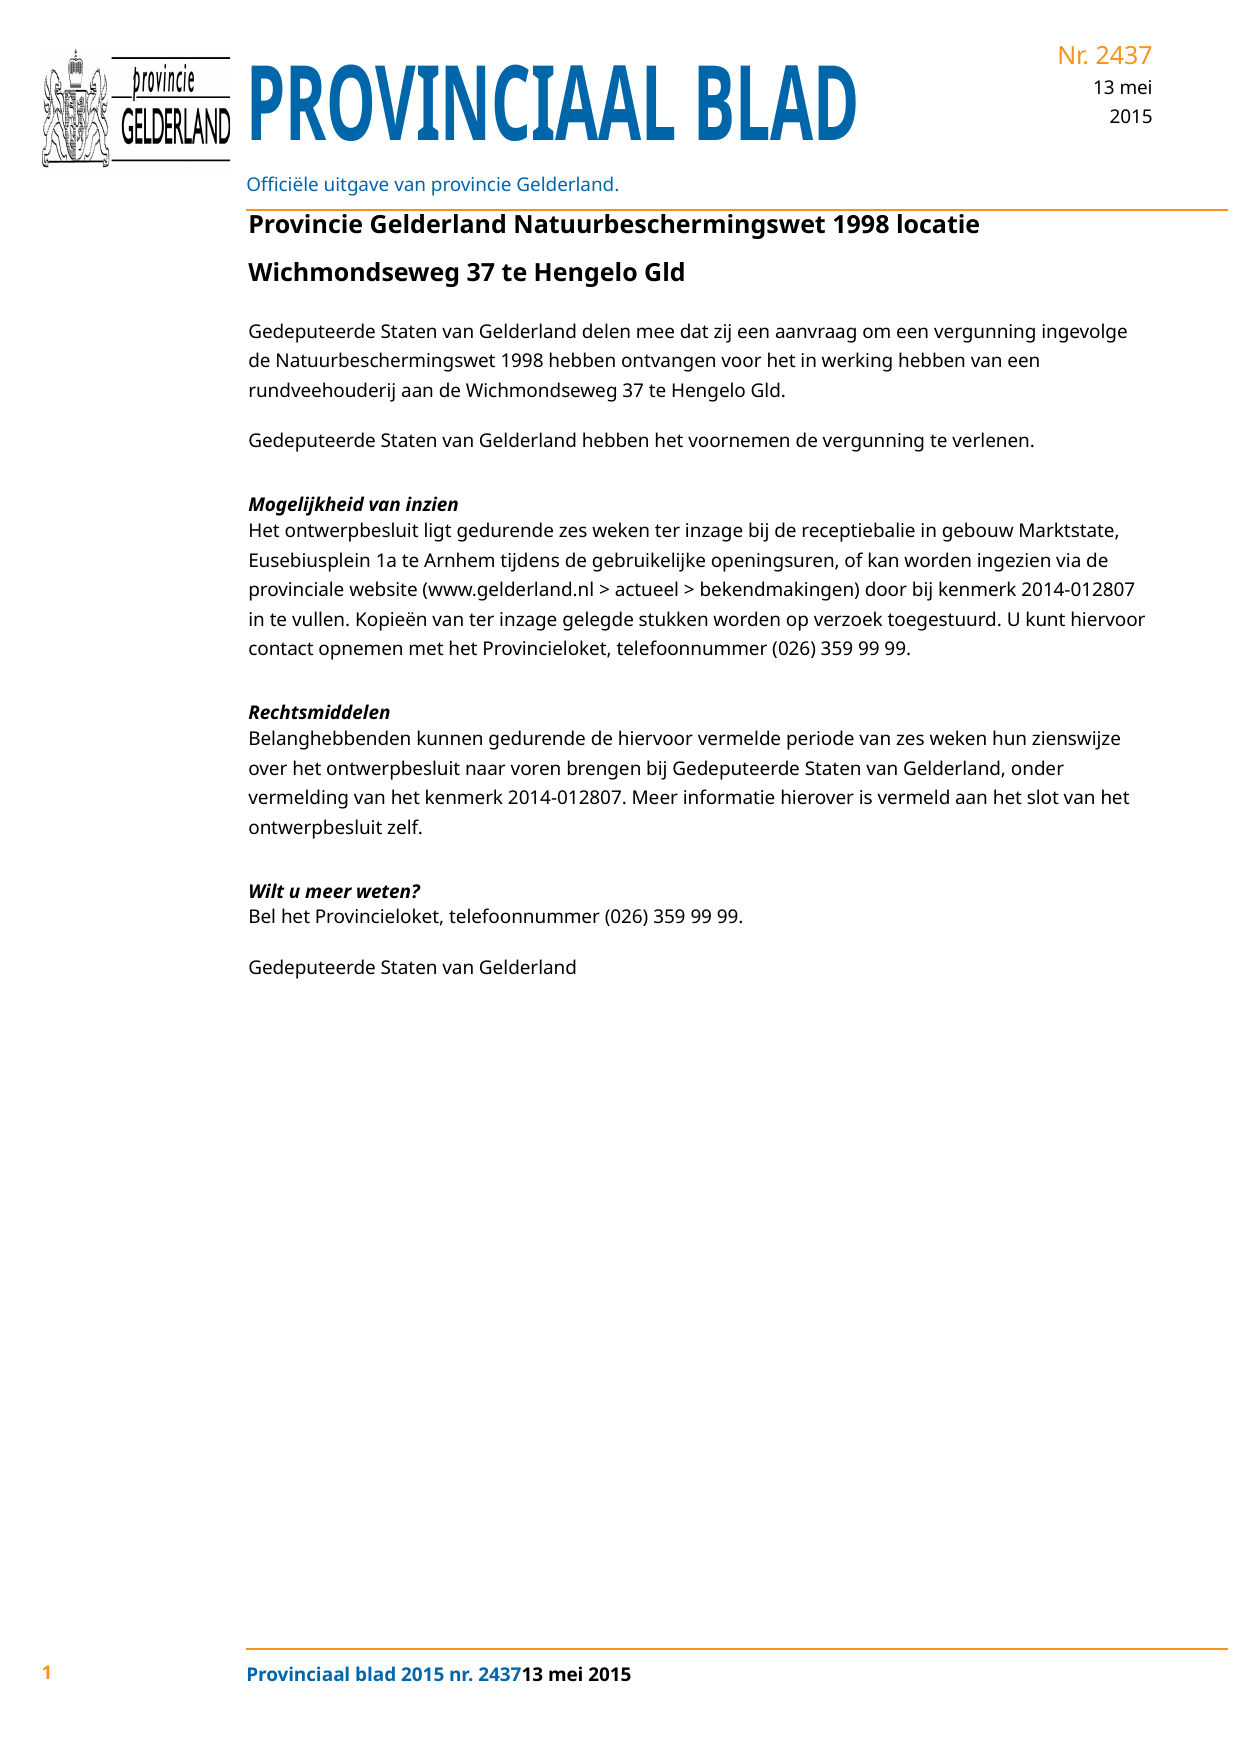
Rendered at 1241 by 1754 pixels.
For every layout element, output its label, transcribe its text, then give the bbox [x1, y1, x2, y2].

text Provincie Gelderland Natuurbeschermingswet 1998 locatie Wichmondseweg 37 te Hengelo Gld [248, 211, 1152, 288]
text Belanghebbenden kunnen gedurende de hiervoor vermelde periode van zes weken hun zienswijze over het ontwerpbesluit naar voren brengen bij Gedeputeerde Staten van Gelderland, onder vermelding van het kenmerk 2014-012807. Meer informatie hierover is vermeld aan het slot van het ontwerpbesluit zelf. [248, 725, 1152, 840]
text Bel het Provincieloket, telefoonnummer (026) 359 99 99. [248, 904, 1152, 929]
text Gedeputeerde Staten van Gelderland hebben het voornemen de vergunning te verlenen. [248, 427, 1152, 453]
text Gedeputeerde Staten van Gelderland [248, 954, 1152, 980]
text Rechtsmiddelen [248, 699, 1152, 725]
text Wilt u meer weten? [248, 878, 1152, 904]
text Het ontwerpbesluit ligt gedurende zes weken ter inzage bij de receptiebalie in gebouw Marktstate, Eusebiusplein 1a te Arnhem tijdens de gebruikelijke openingsuren, of kan worden ingezien via de provinciale website (www.gelderland.nl > actueel > bekendmakingen) door bij kenmerk 2014-012807 in te vullen. Kopieën van ter inzage gelegde stukken worden op verzoek toegestuurd. U kunt hiervoor contact opnemen met het Provincieloket, telefoonnummer (026) 359 99 99. [248, 517, 1152, 661]
text Gedeputeerde Staten van Gelderland delen mee dat zij een aanvraag om een vergunning ingevolge de Natuurbeschermingswet 1998 hebben ontvangen voor het in werking hebben van een rundveehouderij aan de Wichmondseweg 37 te Hengelo Gld. [248, 318, 1152, 403]
picture [41, 47, 231, 172]
text Mogelijkheid van inzien [248, 491, 1152, 517]
